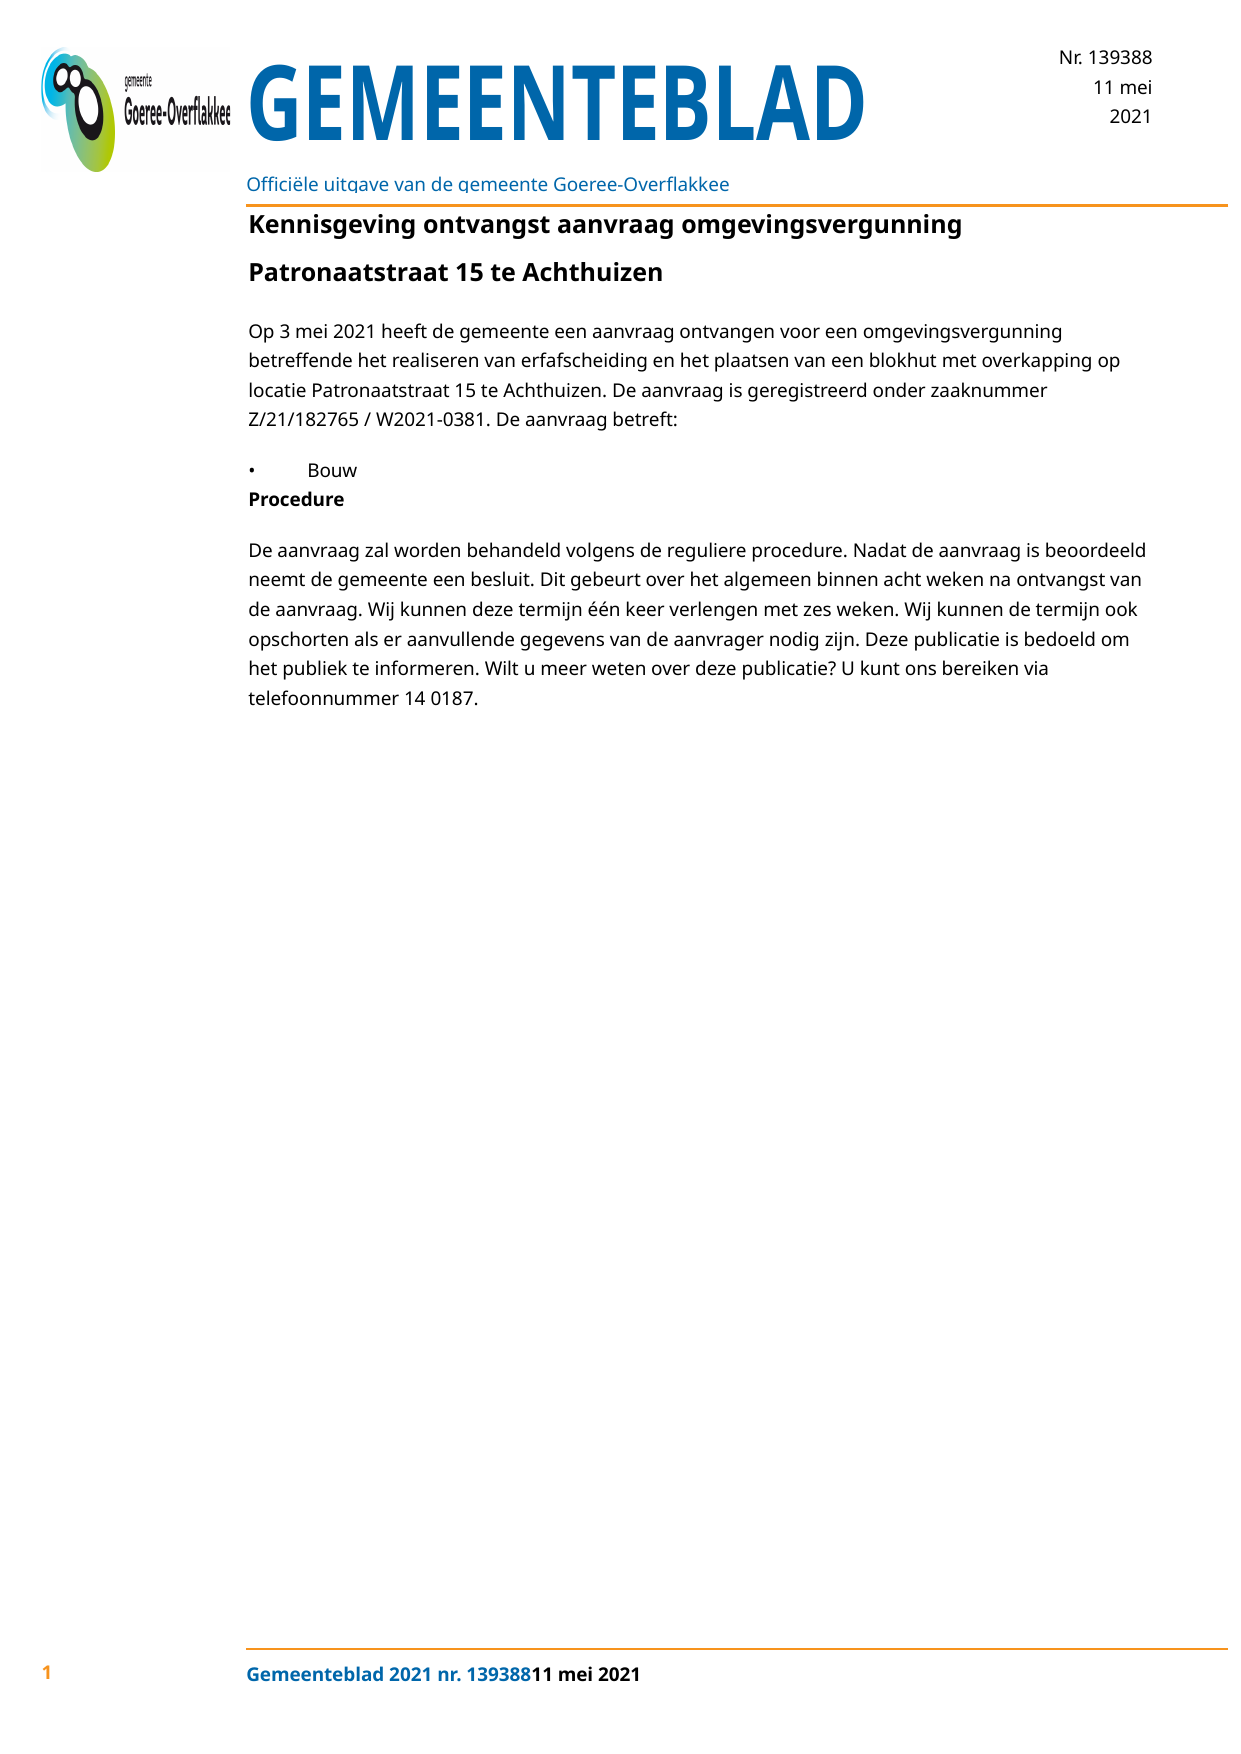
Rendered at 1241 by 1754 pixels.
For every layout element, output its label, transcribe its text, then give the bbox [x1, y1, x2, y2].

text De aanvraag zal worden behandeld volgens de reguliere procedure. Nadat de aanvraag is beoordeeld neemt de gemeente een besluit. Dit gebeurt over het algemeen binnen acht weken na ontvangst van de aanvraag. Wij kunnen deze termijn één keer verlengen met zes weken. Wij kunnen de termijn ook opschorten als er aanvullende gegevens van de aanvrager nodig zijn. Deze publicatie is bedoeld om het publiek te informeren. Wilt u meer weten over deze publicatie? U kunt ons bereiken via telefoonnummer 14 0187. [248, 537, 1152, 711]
text Op 3 mei 2021 heeft de gemeente een aanvraag ontvangen voor een omgevingsvergunning betreffende het realiseren van erfafscheiding en het plaatsen van een blokhut met overkapping op locatie Patronaatstraat 15 te Achthuizen. De aanvraag is geregistreerd onder zaaknummer Z/21/182765 / W2021-0381. De aanvraag betreft: [248, 318, 1152, 432]
list Bouw [248, 457, 1152, 483]
text Kennisgeving ontvangst aanvraag omgevingsvergunning Patronaatstraat 15 te Achthuizen [248, 207, 1152, 288]
text Procedure [248, 487, 1152, 512]
picture [41, 47, 231, 172]
